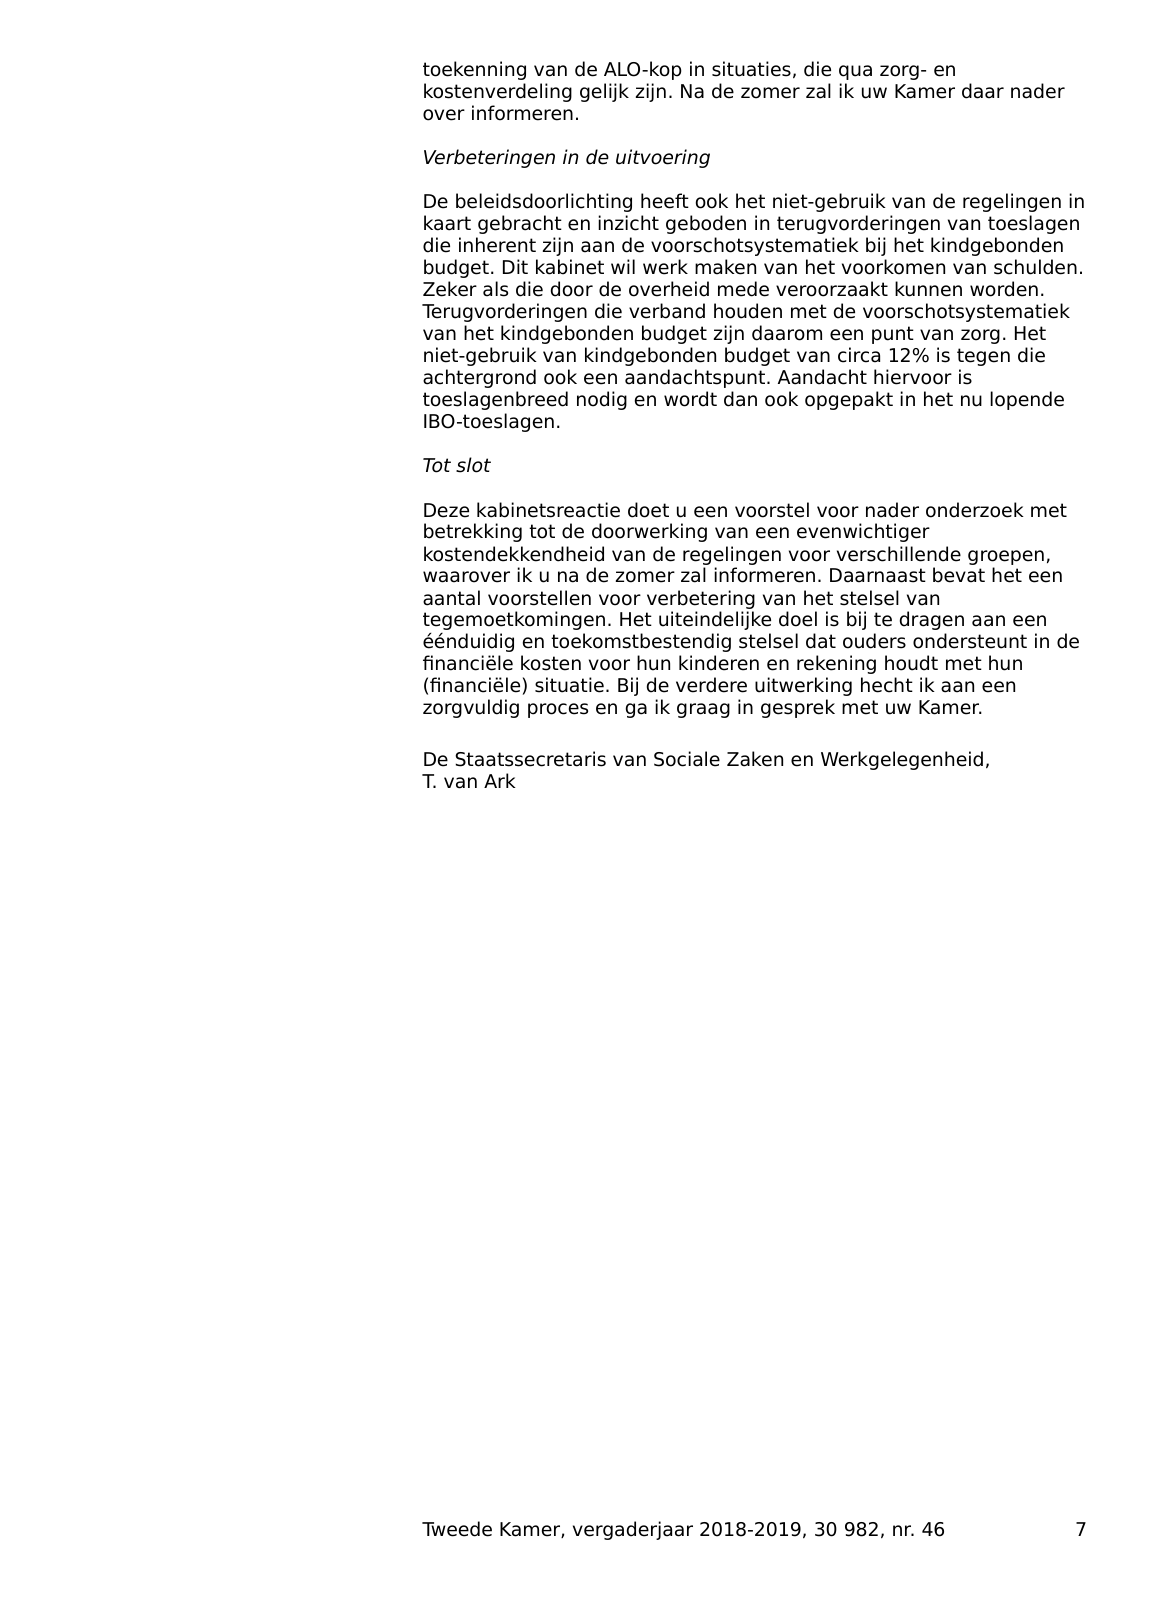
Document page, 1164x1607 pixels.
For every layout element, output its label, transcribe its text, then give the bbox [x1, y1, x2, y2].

subtitle Tot slot [422, 455, 1087, 477]
text De beleidsdoorlichting heeft ook het niet-gebruik van de regelingen in kaart gebracht en inzicht geboden in terugvorderingen van toeslagen die inherent zijn aan de voorschotsystematiek bij het kindgebonden budget. Dit kabinet wil werk maken van het voorkomen van schulden. Zeker als die door de overheid mede veroorzaakt kunnen worden. Terugvorderingen die verband houden met de voorschotsystematiek van het kindgebonden budget zijn daarom een punt van zorg. Het niet-gebruik van kindgebonden budget van circa 12% is tegen die achtergrond ook een aandachtspunt. Aandacht hiervoor is toeslagenbreed nodig en wordt dan ook opgepakt in het nu lopende IBO-toeslagen. [422, 191, 1087, 433]
text toekenning van de ALO-kop in situaties, die qua zorg- en kostenverdeling gelijk zijn. Na de zomer zal ik uw Kamer daar nader over informeren. [422, 59, 1087, 125]
subtitle Verbeteringen in de uitvoering [422, 147, 1087, 169]
text De Staatssecretaris van Sociale Zaken en Werkgelegenheid, T. van Ark [422, 749, 1087, 793]
text Deze kabinetsreactie doet u een voorstel voor nader onderzoek met betrekking tot de doorwerking van een evenwichtiger kostendekkendheid van de regelingen voor verschillende groepen, waarover ik u na de zomer zal informeren. Daarnaast bevat het een aantal voorstellen voor verbetering van het stelsel van tegemoetkomingen. Het uiteindelijke doel is bij te dragen aan een éénduidig en toekomstbestendig stelsel dat ouders ondersteunt in de financiële kosten voor hun kinderen en rekening houdt met hun (financiële) situatie. Bij de verdere uitwerking hecht ik aan een zorgvuldig proces en ga ik graag in gesprek met uw Kamer. [422, 499, 1087, 719]
